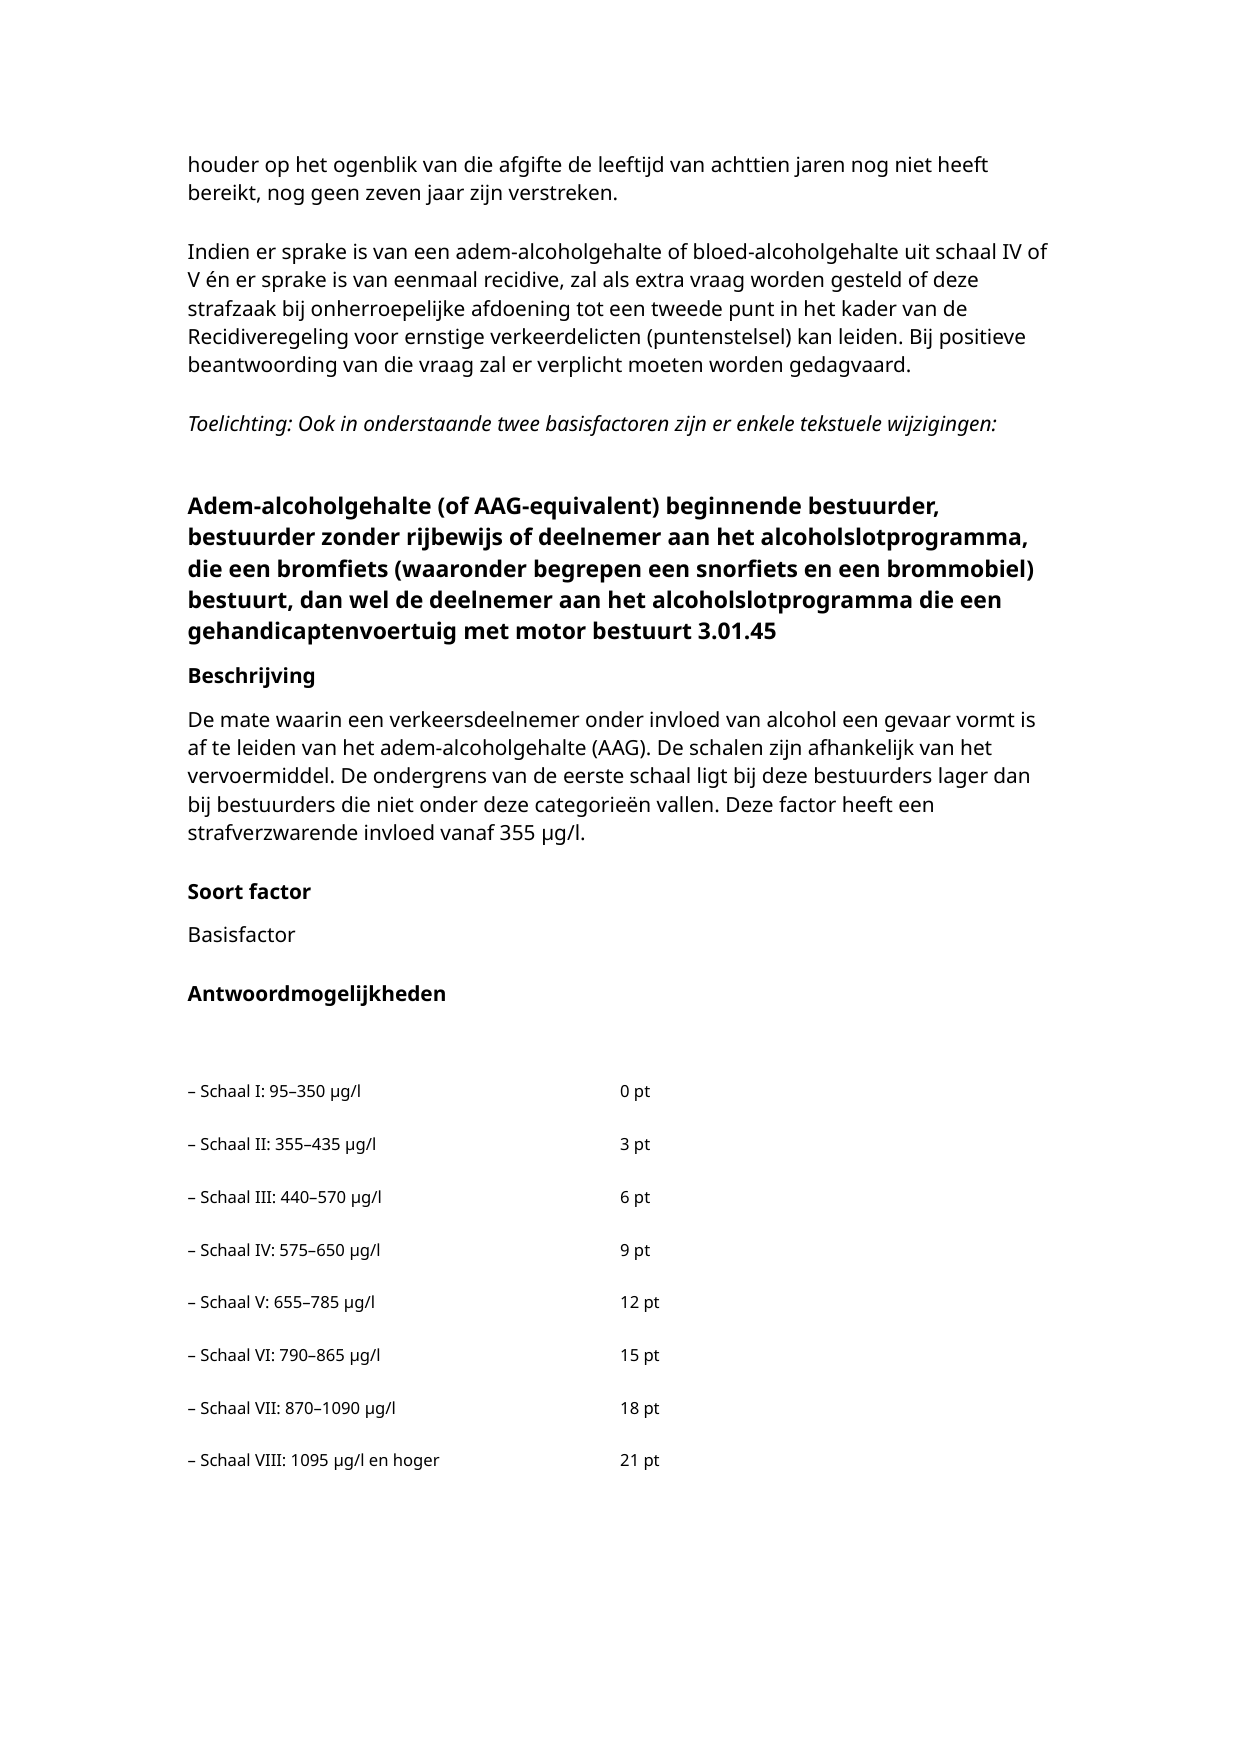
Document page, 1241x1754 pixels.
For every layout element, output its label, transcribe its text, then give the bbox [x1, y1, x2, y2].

table_cell 21 pt [620, 1449, 1053, 1502]
subtitle Adem-alcoholgehalte (of AAG-equivalent) beginnende bestuurder, bestuurder zonder rijbewijs of deelnemer aan het alcoholslotprogramma, die een bromfiets (waaronder begrepen een snorfiets en een brommobiel) bestuurt, dan wel de deelnemer aan het alcoholslotprogramma die een gehandicaptenvoertuig met motor bestuurt 3.01.45 [187, 490, 1053, 646]
table_cell 18 pt [620, 1396, 1053, 1449]
table_cell 9 pt [620, 1238, 1053, 1291]
text Soort factor [187, 877, 1053, 905]
table_cell 15 pt [620, 1344, 1053, 1396]
table_cell – Schaal VII: 870–1090 µg/l [188, 1396, 620, 1449]
text Beschrijving [187, 661, 1053, 690]
table_cell – Schaal V: 655–785 µg/l [188, 1291, 620, 1344]
text Indien er sprake is van een adem-alcoholgehalte of bloed-alcoholgehalte uit schaal IV of V én er sprake is van eenmaal recidive, zal als extra vraag worden gesteld of deze strafzaak bij onherroepelijke afdoening tot een tweede punt in het kader van de Recidiveregeling voor ernstige verkeerdelicten (puntenstelsel) kan leiden. Bij positieve beantwoording van die vraag zal er verplicht moeten worden gedagvaard. [187, 237, 1053, 379]
table_cell 6 pt [620, 1186, 1053, 1238]
table_cell – Schaal VI: 790–865 µg/l [188, 1344, 620, 1396]
text Basisfactor [187, 920, 1053, 949]
text De mate waarin een verkeersdeelnemer onder invloed van alcohol een gevaar vormt is af te leiden van het adem-alcoholgehalte (AAG). De schalen zijn afhankelijk van het vervoermiddel. De ondergrens van de eerste schaal ligt bij deze bestuurders lager dan bij bestuurders die niet onder deze categorieën vallen. Deze factor heeft een strafverzwarende invloed vanaf 355 µg/l. [187, 705, 1053, 847]
table_cell 12 pt [620, 1291, 1053, 1344]
table_cell – Schaal VIII: 1095 µg/l en hoger [188, 1449, 620, 1502]
table_cell – Schaal II: 355–435 µg/l [188, 1133, 620, 1186]
text houder op het ogenblik van die afgifte de leeftijd van achttien jaren nog niet heeft bereikt, nog geen zeven jaar zijn verstreken. [187, 150, 1053, 207]
table_header 0 pt [620, 1080, 1053, 1133]
table_header – Schaal I: 95–350 µg/l [188, 1080, 620, 1133]
table_cell 3 pt [620, 1133, 1053, 1186]
text Antwoordmogelijkheden [187, 979, 1053, 1007]
table_cell – Schaal III: 440–570 µg/l [188, 1186, 620, 1238]
text Toelichting: Ook in onderstaande twee basisfactoren zijn er enkele tekstuele wijzigingen: [187, 409, 1053, 437]
table_cell – Schaal IV: 575–650 µg/l [188, 1238, 620, 1291]
